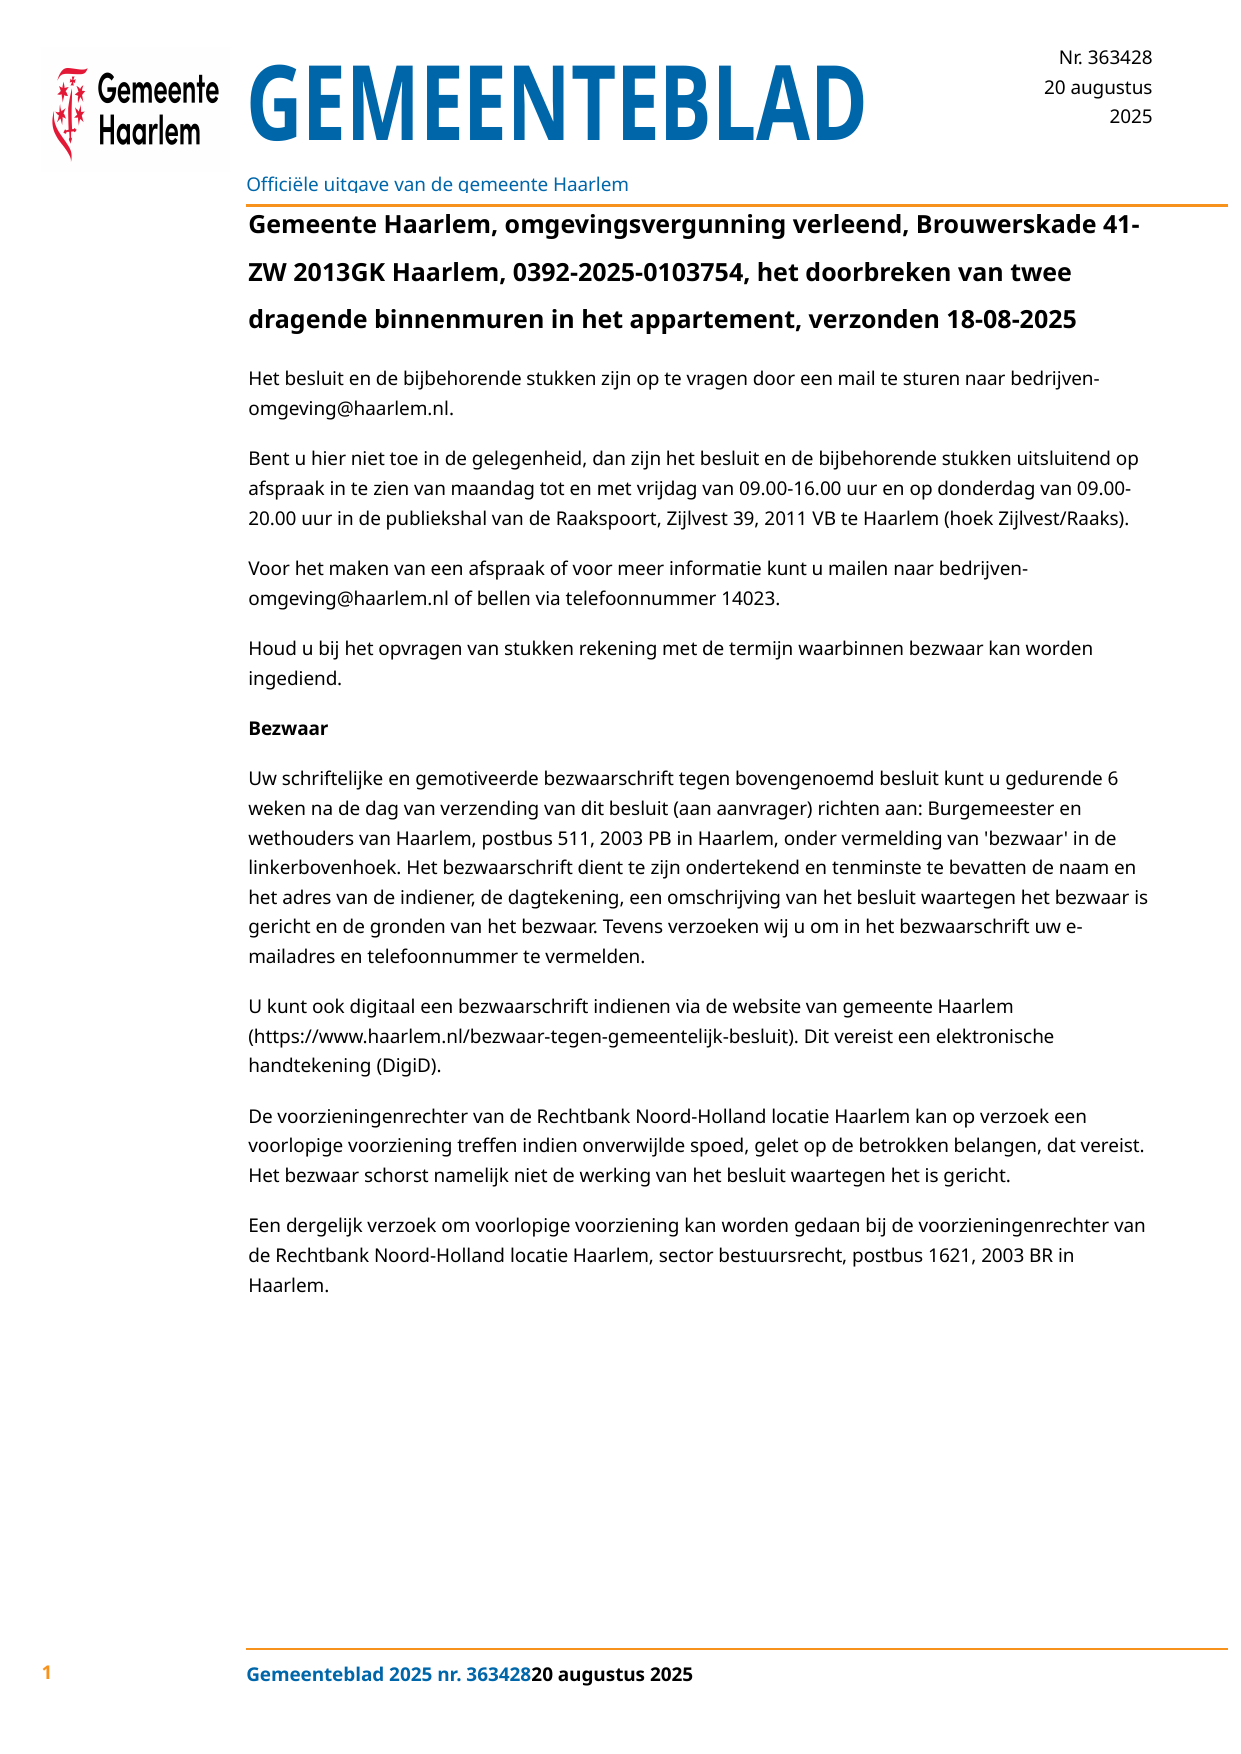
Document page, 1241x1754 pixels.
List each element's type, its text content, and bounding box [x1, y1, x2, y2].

text Voor het maken van een afspraak of voor meer informatie kunt u mailen naar bedrijven-omgeving@haarlem.nl of bellen via telefoonnummer 14023. [248, 555, 1152, 610]
picture [41, 47, 231, 172]
text U kunt ook digitaal een bezwaarschrift indienen via de website van gemeente Haarlem (https://www.haarlem.nl/bezwaar-tegen-gemeentelijk-besluit). Dit vereist een elektronische handtekening (DigiD). [248, 993, 1152, 1078]
text Uw schriftelijke en gemotiveerde bezwaarschrift tegen bovengenoemd besluit kunt u gedurende 6 weken na de dag van verzending van dit besluit (aan aanvrager) richten aan: Burgemeester en wethouders van Haarlem, postbus 511, 2003 PB in Haarlem, onder vermelding van 'bezwaar' in de linkerbovenhoek. Het bezwaarschrift dient te zijn ondertekend en tenminste te bevatten de naam en het adres van de indiener, de dagtekening, een omschrijving van het besluit waartegen het bezwaar is gericht en de gronden van het bezwaar. Tevens verzoeken wij u om in het bezwaarschrift uw e-mailadres en telefoonnummer te vermelden. [248, 766, 1152, 969]
text Een dergelijk verzoek om voorlopige voorziening kan worden gedaan bij de voorzieningenrechter van de Rechtbank Noord-Holland locatie Haarlem, sector bestuursrecht, postbus 1621, 2003 BR in Haarlem. [248, 1213, 1152, 1297]
text Houd u bij het opvragen van stukken rekening met de termijn waarbinnen bezwaar kan worden ingediend. [248, 635, 1152, 690]
text Bezwaar [248, 715, 1152, 741]
text Gemeente Haarlem, omgevingsvergunning verleend, Brouwerskade 41-ZW 2013GK Haarlem, 0392-2025-0103754, het doorbreken van twee dragende binnenmuren in het appartement, verzonden 18-08-2025 [248, 207, 1152, 336]
text De voorzieningenrechter van de Rechtbank Noord-Holland locatie Haarlem kan op verzoek een voorlopige voorziening treffen indien onverwijlde spoed, gelet op de betrokken belangen, dat vereist. Het bezwaar schorst namelijk niet de werking van het besluit waartegen het is gericht. [248, 1103, 1152, 1188]
text Bent u hier niet toe in de gelegenheid, dan zijn het besluit en de bijbehorende stukken uitsluitend op afspraak in te zien van maandag tot en met vrijdag van 09.00-16.00 uur en op donderdag van 09.00-20.00 uur in de publiekshal van de Raakspoort, Zijlvest 39, 2011 VB te Haarlem (hoek Zijlvest/Raaks). [248, 446, 1152, 530]
text Het besluit en de bijbehorende stukken zijn op te vragen door een mail te sturen naar bedrijven-omgeving@haarlem.nl. [248, 366, 1152, 421]
